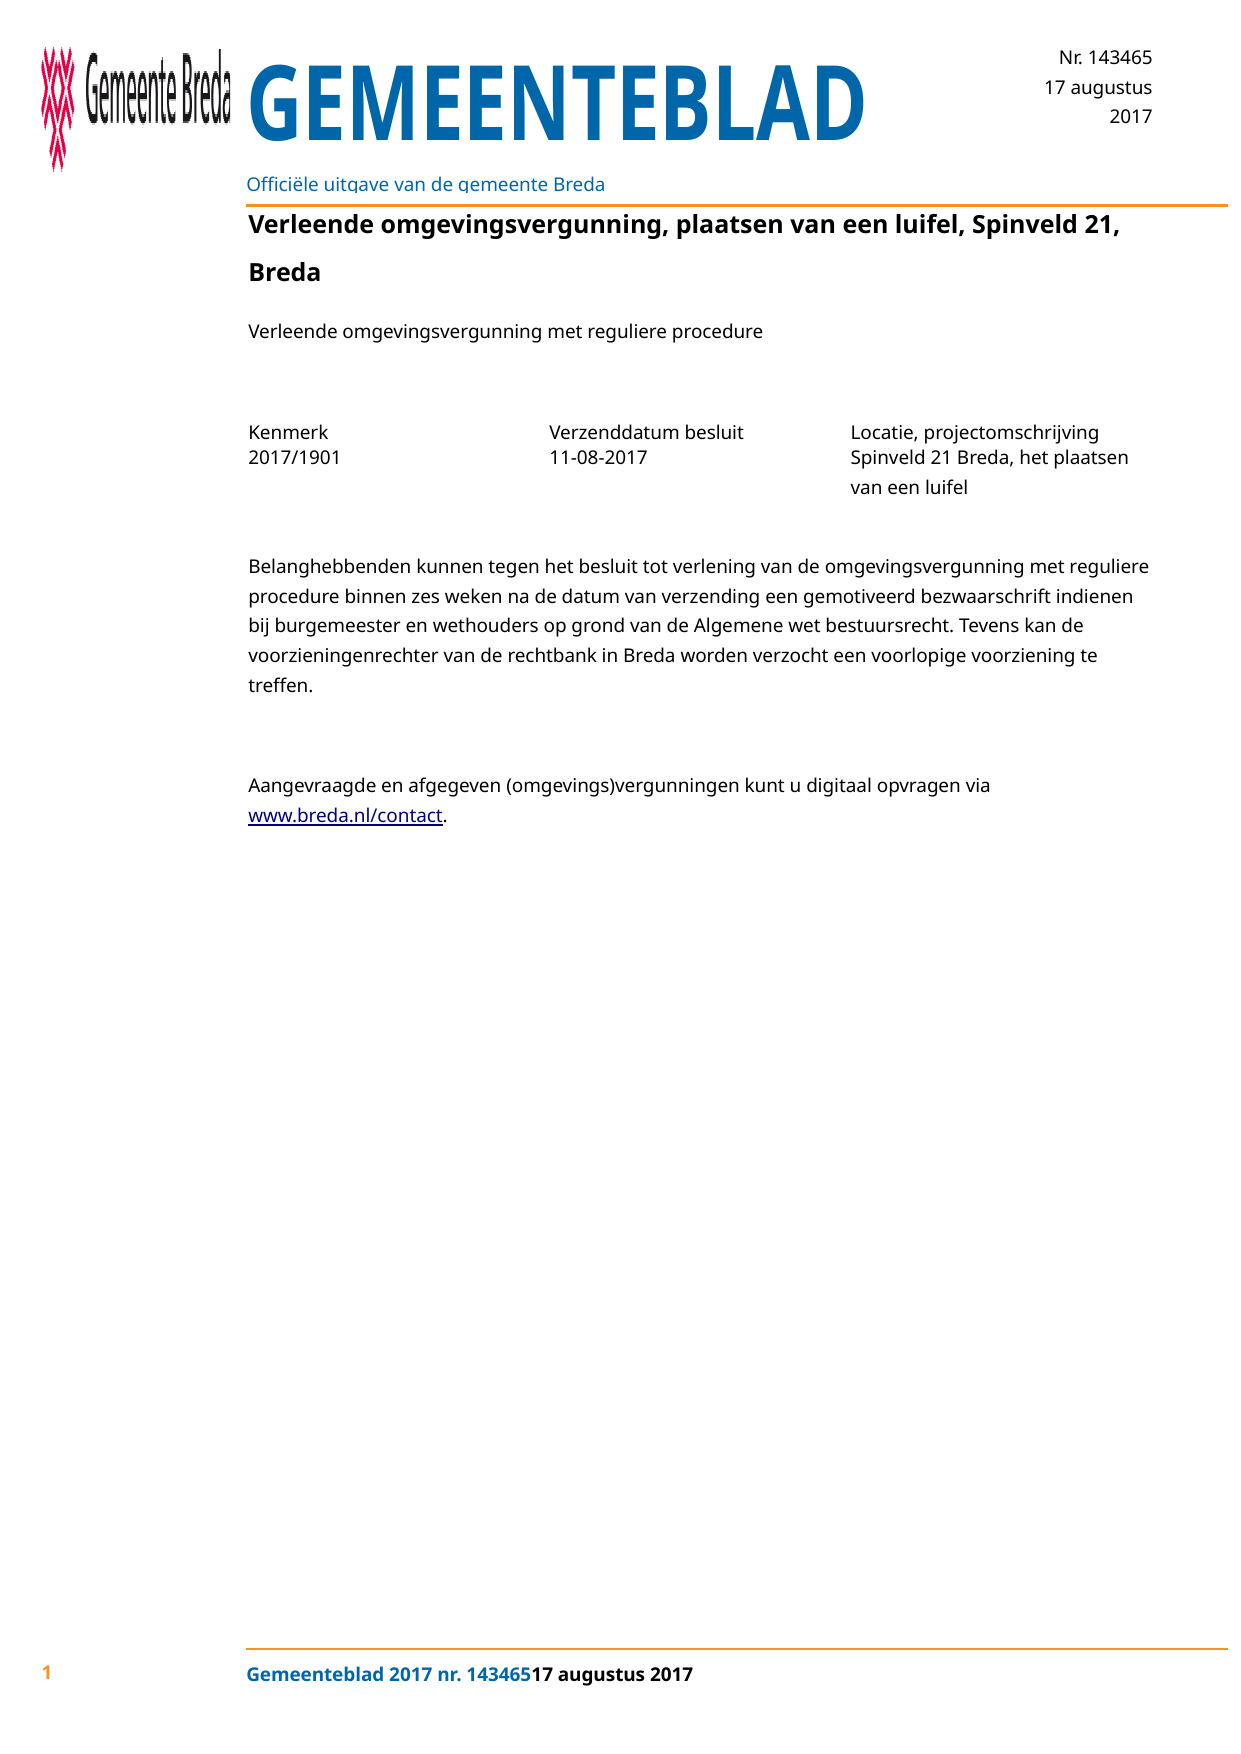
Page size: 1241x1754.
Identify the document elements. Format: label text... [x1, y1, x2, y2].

text Aangevraagde en afgegeven (omgevings)vergunningen kunt u digitaal opvragen via www.breda.nl/contact. [248, 773, 1152, 828]
picture [41, 47, 231, 172]
table_header Kenmerk [248, 419, 549, 444]
text Verleende omgevingsvergunning met reguliere procedure [248, 318, 1152, 344]
table_header Verzenddatum besluit [549, 419, 850, 444]
text Belanghebbenden kunnen tegen het besluit tot verlening van de omgevingsvergunning met reguliere procedure binnen zes weken na de datum van verzending een gemotiveerd bezwaarschrift indienen bij burgemeester en wethouders op grond van de Algemene wet bestuursrecht. Tevens kan de voorzieningenrechter van de rechtbank in Breda worden verzocht een voorlopige voorziening te treffen. [248, 553, 1152, 698]
table_cell 11-08-2017 [549, 445, 850, 500]
table_header Locatie, projectomschrijving [850, 419, 1152, 444]
table_cell Spinveld 21 Breda, het plaatsen van een luifel [850, 445, 1152, 500]
table_cell 2017/1901 [248, 445, 549, 500]
text Verleende omgevingsvergunning, plaatsen van een luifel, Spinveld 21, Breda [248, 207, 1152, 288]
